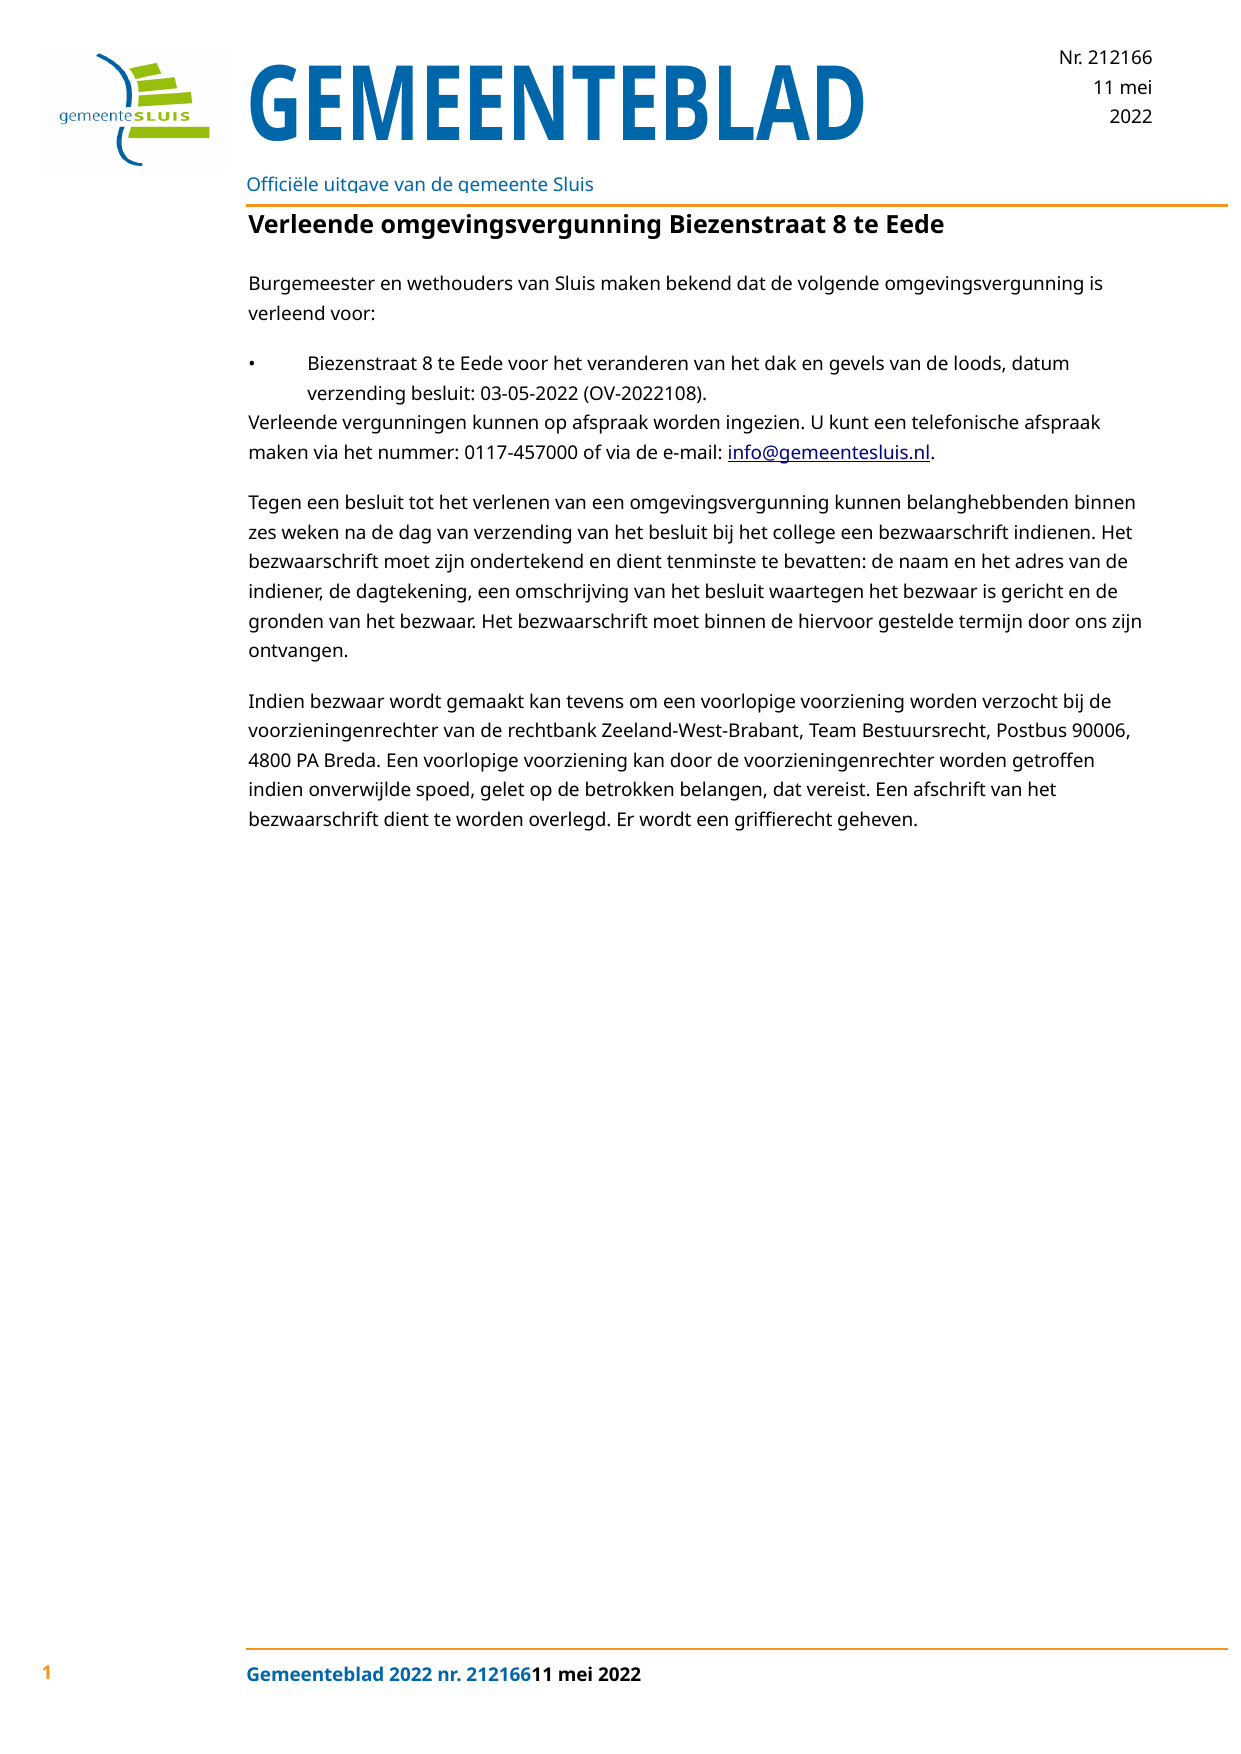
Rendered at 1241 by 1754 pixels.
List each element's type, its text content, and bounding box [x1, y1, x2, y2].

text Verleende omgevingsvergunning Biezenstraat 8 te Eede [248, 207, 1152, 241]
list Biezenstraat 8 te Eede voor het veranderen van het dak en gevels van de loods, datum verzending besluit: 03-05-2022 (OV-2022108). [248, 350, 1152, 406]
text Tegen een besluit tot het verlenen van een omgevingsvergunning kunnen belanghebbenden binnen zes weken na de dag van verzending van het besluit bij het college een bezwaarschrift indienen. Het bezwaarschrift moet zijn ondertekend en dient tenminste te bevatten: de naam en het adres van de indiener, de dagtekening, een omschrijving van het besluit waartegen het bezwaar is gericht en de gronden van het bezwaar. Het bezwaarschrift moet binnen de hiervoor gestelde termijn door ons zijn ontvangen. [248, 489, 1152, 663]
text Indien bezwaar wordt gemaakt kan tevens om een voorlopige voorziening worden verzocht bij de voorzieningenrechter van de rechtbank Zeeland-West-Brabant, Team Bestuursrecht, Postbus 90006, 4800 PA Breda. Een voorlopige voorziening kan door de voorzieningenrechter worden getroffen indien onverwijlde spoed, gelet op de betrokken belangen, dat vereist. Een afschrift van het bezwaarschrift dient te worden overlegd. Er wordt een griffierecht geheven. [248, 688, 1152, 832]
text Burgemeester en wethouders van Sluis maken bekend dat de volgende omgevingsvergunning is verleend voor: [248, 270, 1152, 326]
text Verleende vergunningen kunnen op afspraak worden ingezien. U kunt een telefonische afspraak maken via het nummer: 0117-457000 of via de e-mail: info@gemeentesluis.nl. [248, 409, 1152, 465]
picture [41, 47, 231, 172]
